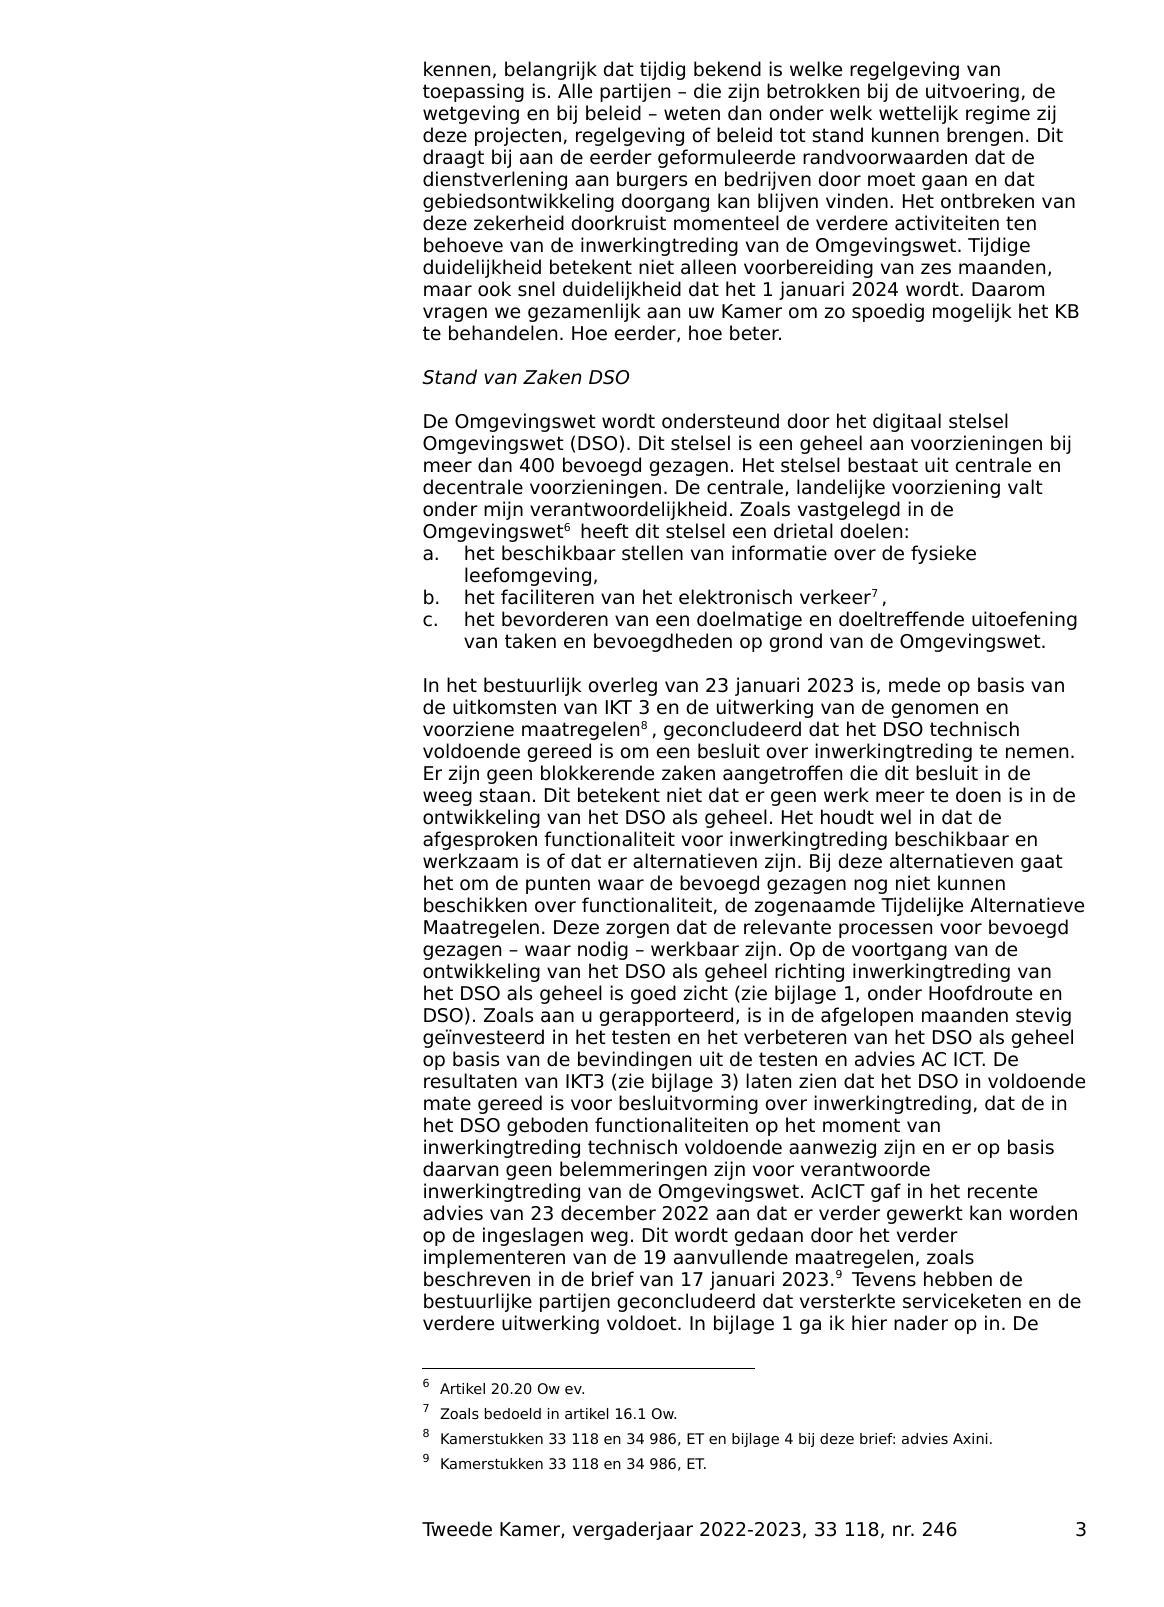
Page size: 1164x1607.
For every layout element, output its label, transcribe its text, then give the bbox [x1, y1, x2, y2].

text Artikel 20.20 Ow ev. [422, 1377, 1087, 1399]
text Zoals bedoeld in artikel 16.1 Ow. [422, 1402, 1087, 1424]
text b. het faciliteren van het elektronisch verkeer, [422, 587, 1087, 609]
text kennen, belangrijk dat tijdig bekend is welke regelgeving van toepassing is. Alle partijen – die zijn betrokken bij de uitvoering, de wetgeving en bij beleid – weten dan onder welk wettelijk regime zij deze projecten, regelgeving of beleid tot stand kunnen brengen. Dit draagt bij aan de eerder geformuleerde randvoorwaarden dat de dienstverlening aan burgers en bedrijven door moet gaan en dat gebiedsontwikkeling doorgang kan blijven vinden. Het ontbreken van deze zekerheid doorkruist momenteel de verdere activiteiten ten behoeve van de inwerkingtreding van de Omgevingswet. Tijdige duidelijkheid betekent niet alleen voorbereiding van zes maanden, maar ook snel duidelijkheid dat het 1 januari 2024 wordt. Daarom vragen we gezamenlijk aan uw Kamer om zo spoedig mogelijk het KB te behandelen. Hoe eerder, hoe beter. [422, 59, 1087, 345]
subtitle Stand van Zaken DSO [422, 367, 1087, 389]
text Kamerstukken 33 118 en 34 986, ET. [422, 1452, 1087, 1474]
text Kamerstukken 33 118 en 34 986, ET en bijlage 4 bij deze brief: advies Axini. [422, 1427, 1087, 1449]
text De Omgevingswet wordt ondersteund door het digitaal stelsel Omgevingswet (DSO). Dit stelsel is een geheel aan voorzieningen bij meer dan 400 bevoegd gezagen. Het stelsel bestaat uit centrale en decentrale voorzieningen. De centrale, landelijke voorziening valt onder mijn verantwoordelijkheid. Zoals vastgelegd in de Omgevingswet heeft dit stelsel een drietal doelen: [422, 411, 1087, 543]
text c. het bevorderen van een doelmatige en doeltreffende uitoefening van taken en bevoegdheden op grond van de Omgevingswet. [422, 609, 1087, 653]
text a. het beschikbaar stellen van informatie over de fysieke leefomgeving, [422, 543, 1087, 587]
text In het bestuurlijk overleg van 23 januari 2023 is, mede op basis van de uitkomsten van IKT 3 en de uitwerking van de genomen en voorziene maatregelen, geconcludeerd dat het DSO technisch voldoende gereed is om een besluit over inwerkingtreding te nemen. Er zijn geen blokkerende zaken aangetroffen die dit besluit in de weeg staan. Dit betekent niet dat er geen werk meer te doen is in de ontwikkeling van het DSO als geheel. Het houdt wel in dat de afgesproken functionaliteit voor inwerkingtreding beschikbaar en werkzaam is of dat er alternatieven zijn. Bij deze alternatieven gaat het om de punten waar de bevoegd gezagen nog niet kunnen beschikken over functionaliteit, de zogenaamde Tijdelijke Alternatieve Maatregelen. Deze zorgen dat de relevante processen voor bevoegd gezagen – waar nodig – werkbaar zijn. Op de voortgang van de ontwikkeling van het DSO als geheel richting inwerkingtreding van het DSO als geheel is goed zicht (zie bijlage 1, onder Hoofdroute en DSO). Zoals aan u gerapporteerd, is in de afgelopen maanden stevig geïnvesteerd in het testen en het verbeteren van het DSO als geheel op basis van de bevindingen uit de testen en advies AC ICT. De resultaten van IKT3 (zie bijlage 3) laten zien dat het DSO in voldoende mate gereed is voor besluitvorming over inwerkingtreding, dat de in het DSO geboden functionaliteiten op het moment van inwerkingtreding technisch voldoende aanwezig zijn en er op basis daarvan geen belemmeringen zijn voor verantwoorde inwerkingtreding van de Omgevingswet. AcICT gaf in het recente advies van 23 december 2022 aan dat er verder gewerkt kan worden op de ingeslagen weg. Dit wordt gedaan door het verder implementeren van de 19 aanvullende maatregelen, zoals beschreven in de brief van 17 januari 2023. Tevens hebben de bestuurlijke partijen geconcludeerd dat versterkte serviceketen en de verdere uitwerking voldoet. In bijlage 1 ga ik hier nader op in. De [422, 675, 1087, 1334]
